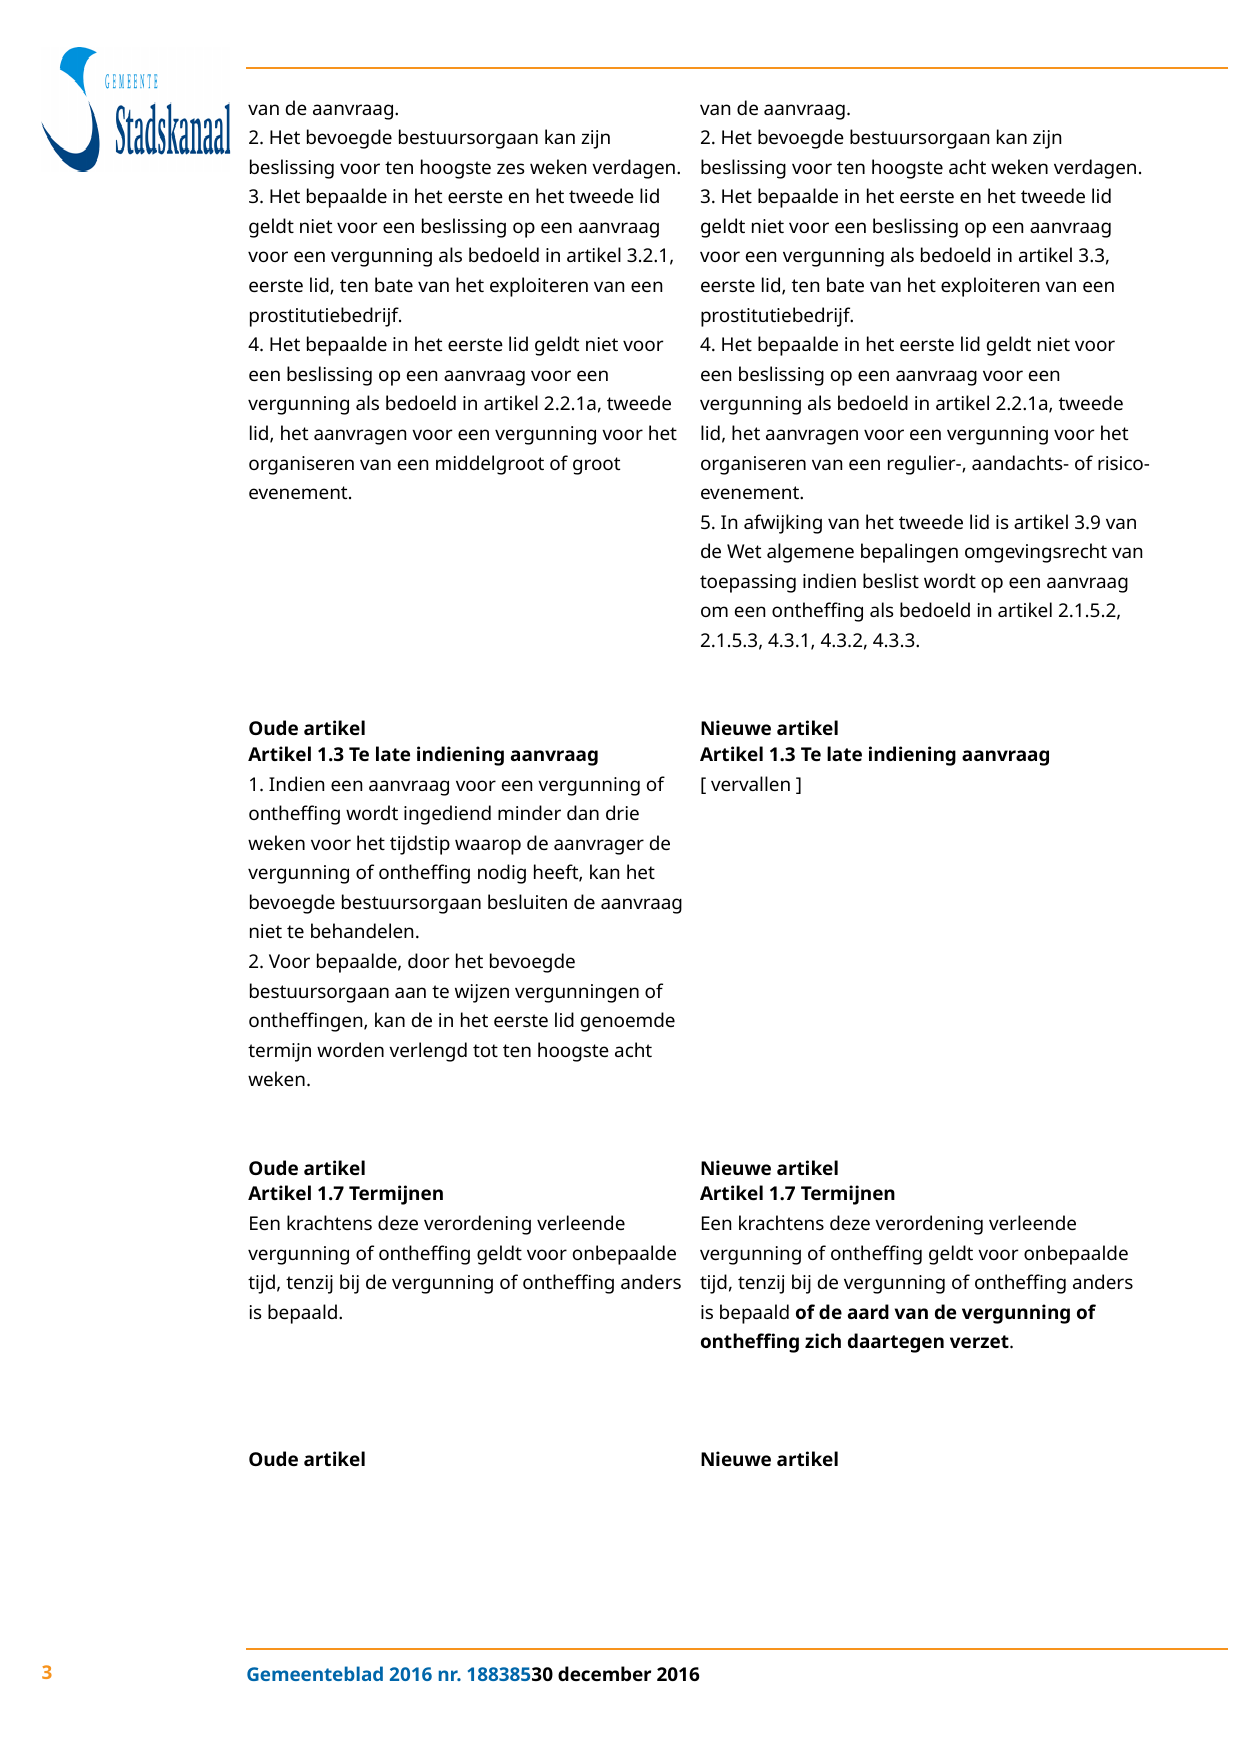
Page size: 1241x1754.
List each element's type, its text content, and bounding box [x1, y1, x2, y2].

table_header Oude artikel [248, 1446, 700, 1472]
table_header Nieuwe artikel [700, 1446, 1152, 1472]
table_header Nieuwe artikel [700, 1155, 1152, 1181]
table_header Oude artikel [248, 1155, 700, 1181]
table_header Oude artikel [248, 716, 700, 741]
picture [41, 47, 231, 172]
table_cell Artikel 1.7 Termijnen Een krachtens deze verordening verleende vergunning of ontheffing geldt voor onbepaalde tijd, tenzij bij de vergunning of ontheffing anders is bepaald. [248, 1181, 700, 1384]
table_cell Artikel 1.3 Te late indiening aanvraag [ vervallen ] [700, 741, 1152, 1122]
table_cell Artikel 1.3 Te late indiening aanvraag 1. Indien een aanvraag voor een vergunning of ontheffing wordt ingediend minder dan drie weken voor het tijdstip waarop de aanvrager de vergunning of ontheffing nodig heeft, kan het bevoegde bestuursorgaan besluiten de aanvraag niet te behandelen. 2. Voor bepaalde, door het bevoegde bestuursorgaan aan te wijzen vergunningen of ontheffingen, kan de in het eerste lid genoemde termijn worden verlengd tot ten hoogste acht weken. [248, 741, 700, 1122]
table_cell van de aanvraag. 2. Het bevoegde bestuursorgaan kan zijn beslissing voor ten hoogste acht weken verdagen. 3. Het bepaalde in het eerste en het tweede lid geldt niet voor een beslissing op een aanvraag voor een vergunning als bedoeld in artikel 3.3, eerste lid, ten bate van het exploiteren van een prostitutiebedrijf. 4. Het bepaalde in het eerste lid geldt niet voor een beslissing op een aanvraag voor een vergunning als bedoeld in artikel 2.2.1a, tweede lid, het aanvragen voor een vergunning voor het organiseren van een regulier-, aandachts- of risico-evenement. 5. In afwijking van het tweede lid is artikel 3.9 van de Wet algemene bepalingen omgevingsrecht van toepassing indien beslist wordt op een aanvraag om een ontheffing als bedoeld in artikel 2.1.5.2, 2.1.5.3, 4.3.1, 4.3.2, 4.3.3. [700, 95, 1152, 683]
table_cell van de aanvraag. 2. Het bevoegde bestuursorgaan kan zijn beslissing voor ten hoogste zes weken verdagen. 3. Het bepaalde in het eerste en het tweede lid geldt niet voor een beslissing op een aanvraag voor een vergunning als bedoeld in artikel 3.2.1, eerste lid, ten bate van het exploiteren van een prostitutiebedrijf. 4. Het bepaalde in het eerste lid geldt niet voor een beslissing op een aanvraag voor een vergunning als bedoeld in artikel 2.2.1a, tweede lid, het aanvragen voor een vergunning voor het organiseren van een middelgroot of groot evenement. [248, 95, 700, 683]
table_header Nieuwe artikel [700, 716, 1152, 741]
table_cell Artikel 1.7 Termijnen Een krachtens deze verordening verleende vergunning of ontheffing geldt voor onbepaalde tijd, tenzij bij de vergunning of ontheffing anders is bepaald of de aard van de vergunning of ontheffing zich daartegen verzet. [700, 1181, 1152, 1384]
